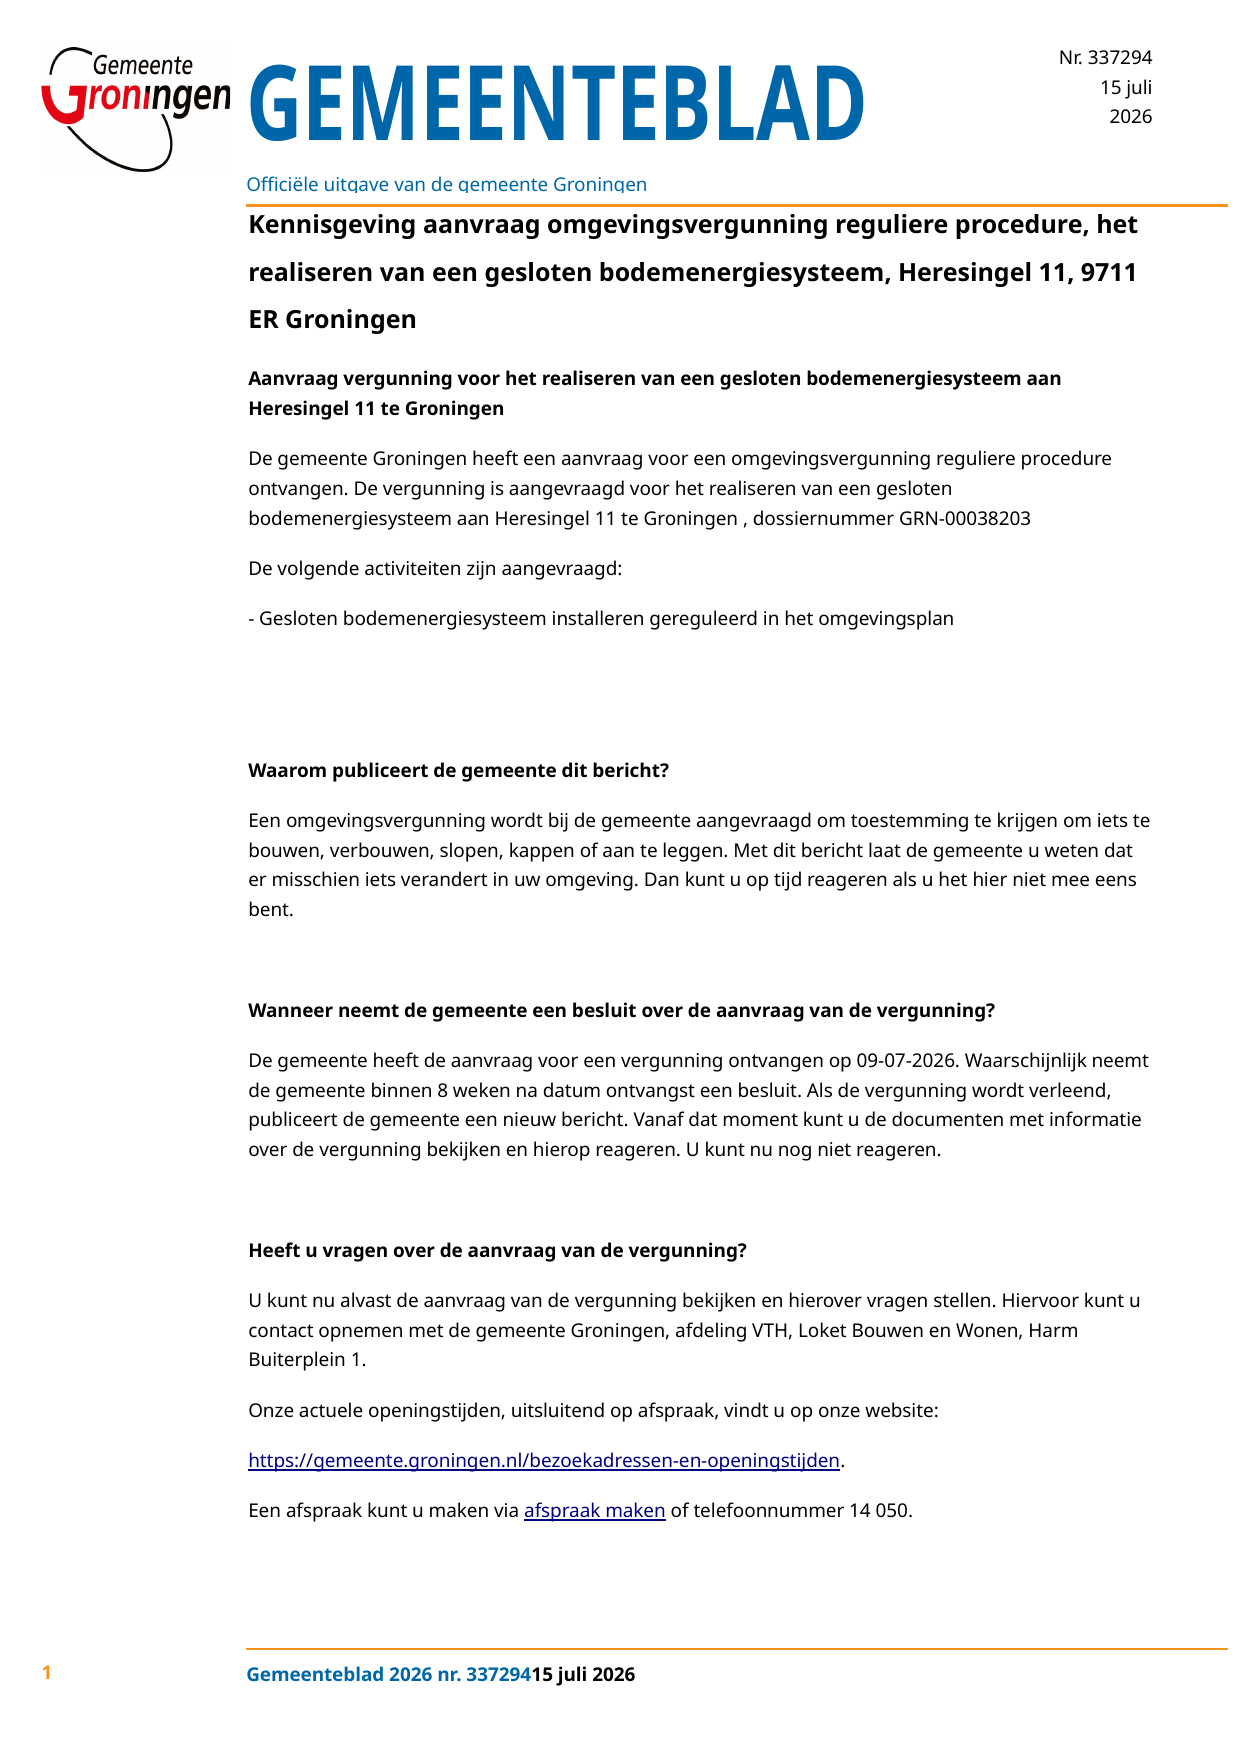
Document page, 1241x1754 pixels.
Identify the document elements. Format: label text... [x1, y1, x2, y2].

text Waarom publiceert de gemeente dit bericht? [248, 757, 1152, 782]
text Aanvraag vergunning voor het realiseren van een gesloten bodemenergiesysteem aan Heresingel 11 te Groningen [248, 366, 1152, 421]
text Een afspraak kunt u maken via afspraak maken of telefoonnummer 14 050. [248, 1498, 1152, 1523]
text De volgende activiteiten zijn aangevraagd: [248, 555, 1152, 581]
text De gemeente Groningen heeft een aanvraag voor een omgevingsvergunning reguliere procedure ontvangen. De vergunning is aangevraagd voor het realiseren van een gesloten bodemenergiesysteem aan Heresingel 11 te Groningen , dossiernummer GRN-00038203 [248, 446, 1152, 530]
picture [41, 47, 231, 172]
text https://gemeente.groningen.nl/bezoekadressen-en-openingstijden. [248, 1447, 1152, 1473]
text Heeft u vragen over de aanvraag van de vergunning? [248, 1237, 1152, 1262]
text Kennisgeving aanvraag omgevingsvergunning reguliere procedure, het realiseren van een gesloten bodemenergiesysteem, Heresingel 11, 9711 ER Groningen [248, 207, 1152, 336]
text Een omgevingsvergunning wordt bij de gemeente aangevraagd om toestemming te krijgen om iets te bouwen, verbouwen, slopen, kappen of aan te leggen. Met dit bericht laat de gemeente u weten dat er misschien iets verandert in uw omgeving. Dan kunt u op tijd reageren als u het hier niet mee eens bent. [248, 807, 1152, 922]
text U kunt nu alvast de aanvraag van de vergunning bekijken en hierover vragen stellen. Hiervoor kunt u contact opnemen met de gemeente Groningen, afdeling VTH, Loket Bouwen en Wonen, Harm Buiterplein 1. [248, 1287, 1152, 1372]
text Onze actuele openingstijden, uitsluitend op afspraak, vindt u op onze website: [248, 1397, 1152, 1422]
text Wanneer neemt de gemeente een besluit over de aanvraag van de vergunning? [248, 997, 1152, 1022]
text - Gesloten bodemenergiesysteem installeren gereguleerd in het omgevingsplan [248, 606, 1152, 631]
text De gemeente heeft de aanvraag voor een vergunning ontvangen op 09-07-2026. Waarschijnlijk neemt de gemeente binnen 8 weken na datum ontvangst een besluit. Als de vergunning wordt verleend, publiceert de gemeente een nieuw bericht. Vanaf dat moment kunt u de documenten met informatie over de vergunning bekijken en hierop reageren. U kunt nu nog niet reageren. [248, 1047, 1152, 1162]
